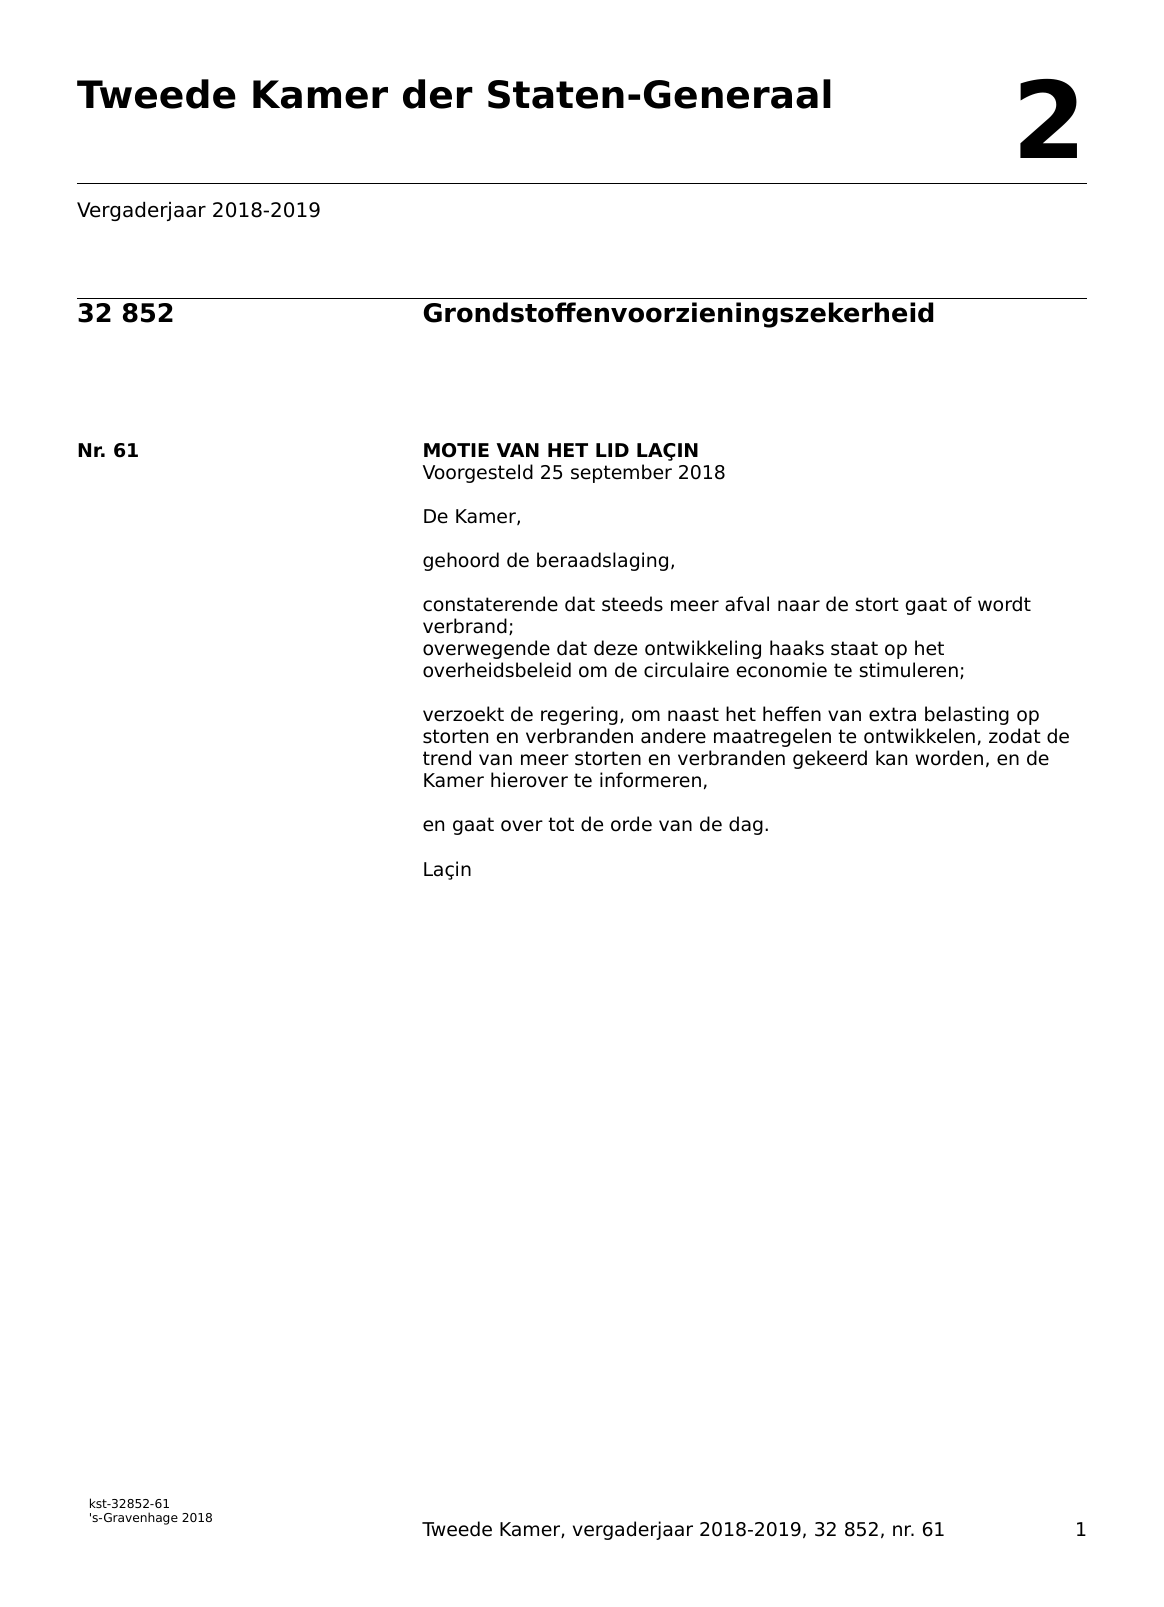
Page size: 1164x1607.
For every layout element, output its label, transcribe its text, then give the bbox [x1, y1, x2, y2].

text constaterende dat steeds meer afval naar de stort gaat of wordt verbrand; [422, 594, 1087, 638]
subtitle 32 852 Grondstoffenvoorzieningszekerheid [77, 299, 1087, 329]
text overwegende dat deze ontwikkeling haaks staat op het overheidsbeleid om de circulaire economie te stimuleren; [422, 638, 1087, 682]
text gehoord de beraadslaging, [422, 550, 1087, 572]
text Laçin [422, 858, 1087, 881]
text verzoekt de regering, om naast het heffen van extra belasting op storten en verbranden andere maatregelen te ontwikkelen, zodat de trend van meer storten en verbranden gekeerd kan worden, en de Kamer hierover te informeren, [422, 704, 1087, 792]
table_header 2 [886, 59, 1087, 183]
text Voorgesteld 25 september 2018 [422, 462, 1087, 484]
text 's-Gravenhage 2018 [88, 1511, 323, 1525]
text en gaat over tot de orde van de dag. [422, 814, 1087, 836]
text kst-32852-61 [88, 1497, 323, 1511]
table_cell Vergaderjaar 2018-2019 [77, 184, 1087, 298]
table_header Tweede Kamer der Staten-Generaal [77, 59, 886, 183]
text De Kamer, [422, 506, 1087, 528]
subtitle Nr. 61 MOTIE VAN HET LID LAÇIN [77, 440, 1087, 462]
